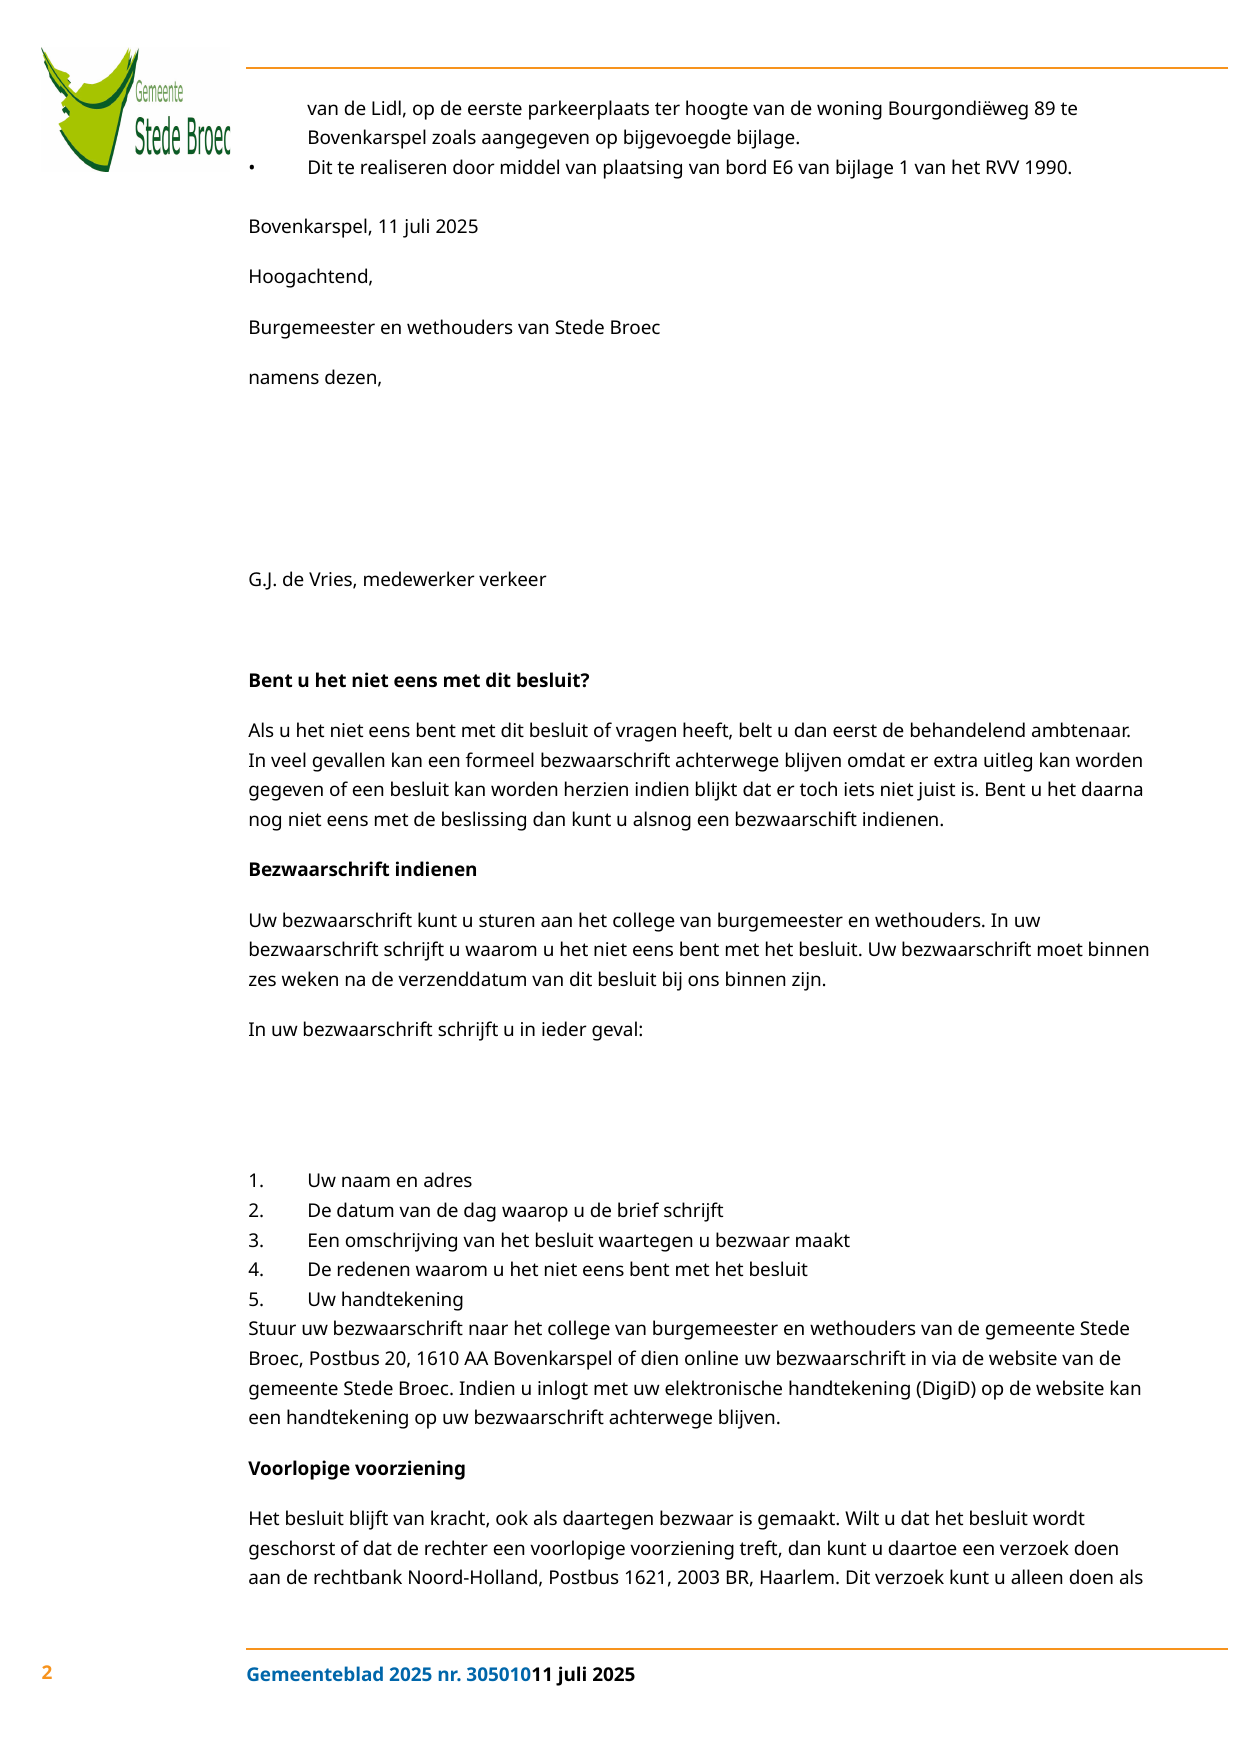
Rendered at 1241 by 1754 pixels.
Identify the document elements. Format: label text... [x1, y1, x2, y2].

list Uw handtekening [248, 1286, 1152, 1312]
list Dit te realiseren door middel van plaatsing van bord E6 van bijlage 1 van het RVV 1990. [248, 154, 1152, 180]
text Stuur uw bezwaarschrift naar het college van burgemeester en wethouders van de gemeente Stede Broec, Postbus 20, 1610 AA Bovenkarspel of dien online uw bezwaarschrift in via de website van de gemeente Stede Broec. Indien u inlogt met uw elektronische handtekening (DigiD) op de website kan een handtekening op uw bezwaarschrift achterwege blijven. [248, 1316, 1152, 1430]
text Uw bezwaarschrift kunt u sturen aan het college van burgemeester en wethouders. In uw bezwaarschrift schrijft u waarom u het niet eens bent met het besluit. Uw bezwaarschrift moet binnen zes weken na de verzenddatum van dit besluit bij ons binnen zijn. [248, 907, 1152, 992]
text Bent u het niet eens met dit besluit? [248, 667, 1152, 693]
list Een omschrijving van het besluit waartegen u bezwaar maakt [248, 1227, 1152, 1253]
list van de Lidl, op de eerste parkeerplaats ter hoogte van de woning Bourgondiëweg 89 te Bovenkarspel zoals aangegeven op bijgevoegde bijlage. [248, 95, 1152, 150]
list Uw naam en adres [248, 1168, 1152, 1193]
list De datum van de dag waarop u de brief schrijft [248, 1197, 1152, 1223]
text Als u het niet eens bent met dit besluit of vragen heeft, belt u dan eerst de behandelend ambtenaar. In veel gevallen kan een formeel bezwaarschrift achterwege blijven omdat er extra uitleg kan worden gegeven of een besluit kan worden herzien indien blijkt dat er toch iets niet juist is. Bent u het daarna nog niet eens met de beslissing dan kunt u alsnog een bezwaarschift indienen. [248, 717, 1152, 832]
text Het besluit blijft van kracht, ook als daartegen bezwaar is gemaakt. Wilt u dat het besluit wordt geschorst of dat de rechter een voorlopige voorziening treft, dan kunt u daartoe een verzoek doen aan de rechtbank Noord-Holland, Postbus 1621, 2003 BR, Haarlem. Dit verzoek kunt u alleen doen als [248, 1505, 1152, 1590]
picture [41, 47, 231, 172]
text In uw bezwaarschrift schrijft u in ieder geval: [248, 1016, 1152, 1042]
text Bezwaarschrift indienen [248, 856, 1152, 882]
list De redenen waarom u het niet eens bent met het besluit [248, 1256, 1152, 1282]
text Bovenkarspel, 11 juli 2025 [248, 213, 1152, 239]
text Hoogachtend, [248, 263, 1152, 289]
text namens dezen, [248, 364, 1152, 390]
text Voorlopige voorziening [248, 1455, 1152, 1481]
text G.J. de Vries, medewerker verkeer [248, 566, 1152, 592]
text Burgemeester en wethouders van Stede Broec [248, 314, 1152, 340]
